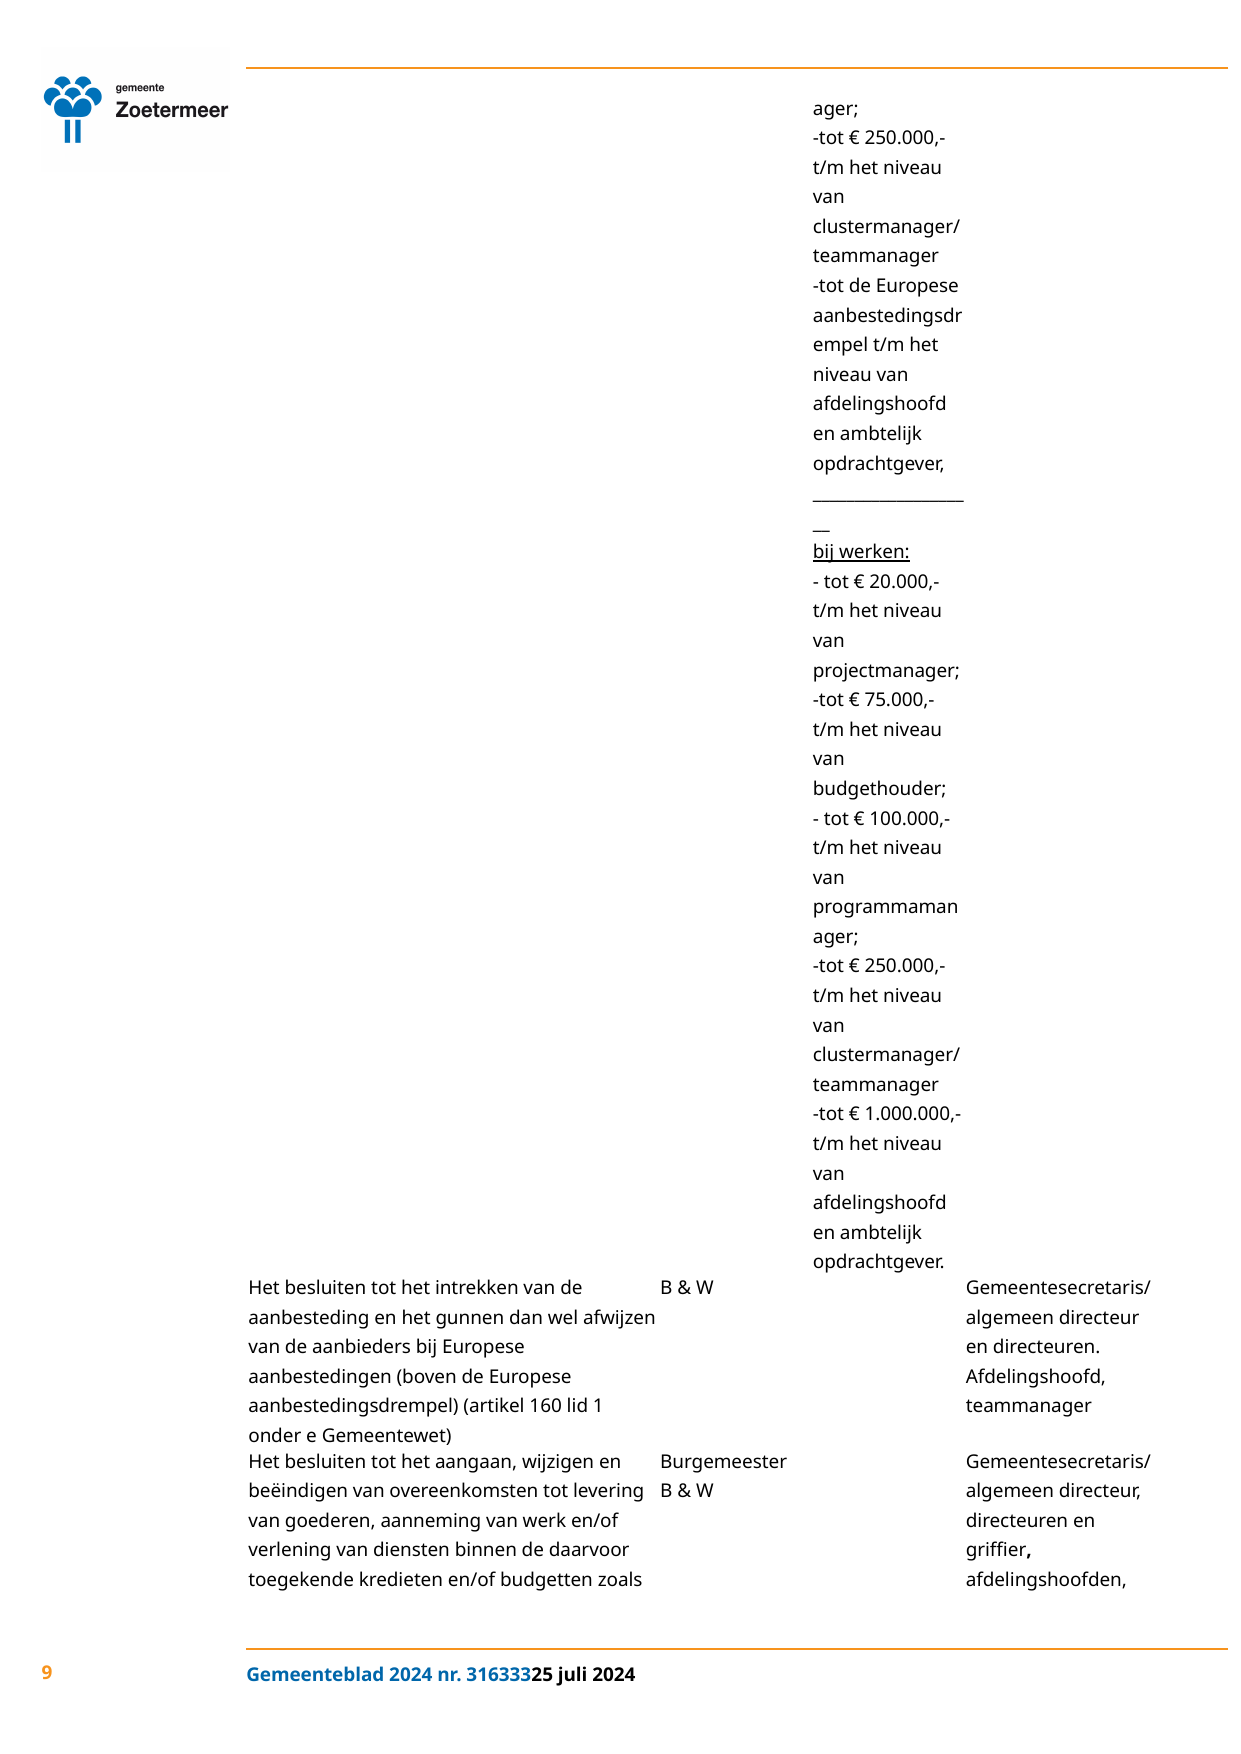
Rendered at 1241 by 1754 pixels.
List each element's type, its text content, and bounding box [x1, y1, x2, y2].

table_cell Burgemeester B & W [660, 1448, 813, 1592]
table_cell [966, 95, 1152, 1274]
table_cell [248, 95, 660, 1274]
table_cell Het besluiten tot het intrekken van de aanbesteding en het gunnen dan wel afwijzen van de aanbieders bij Europese aanbestedingen (boven de Europese aanbestedingsdrempel) (artikel 160 lid 1 onder e Gemeentewet) [248, 1274, 660, 1448]
table_cell Gemeentesecretaris/ algemeen directeur, directeuren en griffier, afdelingshoofden, [966, 1448, 1152, 1592]
table_cell [813, 1274, 966, 1448]
table_cell [813, 1448, 966, 1592]
table_cell B & W [660, 1274, 813, 1448]
table_cell [660, 95, 813, 1274]
table_cell Het besluiten tot het aangaan, wijzigen en beëindigen van overeenkomsten tot levering van goederen, aanneming van werk en/of verlening van diensten binnen de daarvoor toegekende kredieten en/of budgetten zoals [248, 1448, 660, 1592]
picture [41, 47, 231, 172]
table_cell Gemeentesecretaris/ algemeen directeur en directeuren. Afdelingshoofd, teammanager [966, 1274, 1152, 1448]
table_cell ager; -tot € 250.000,- t/m het niveau van clustermanager/teammanager -tot de Europese aanbestedingsdrempel t/m het niveau van afdelingshoofd en ambtelijk opdrachtgever, ____________________ bij werken: - tot € 20.000,- t/m het niveau van projectmanager; -tot € 75.000,- t/m het niveau van budgethouder; - tot € 100.000,- t/m het niveau van programmamanager; -tot € 250.000,- t/m het niveau van clustermanager/teammanager -tot € 1.000.000,- t/m het niveau van afdelingshoofd en ambtelijk opdrachtgever. [813, 95, 966, 1274]
